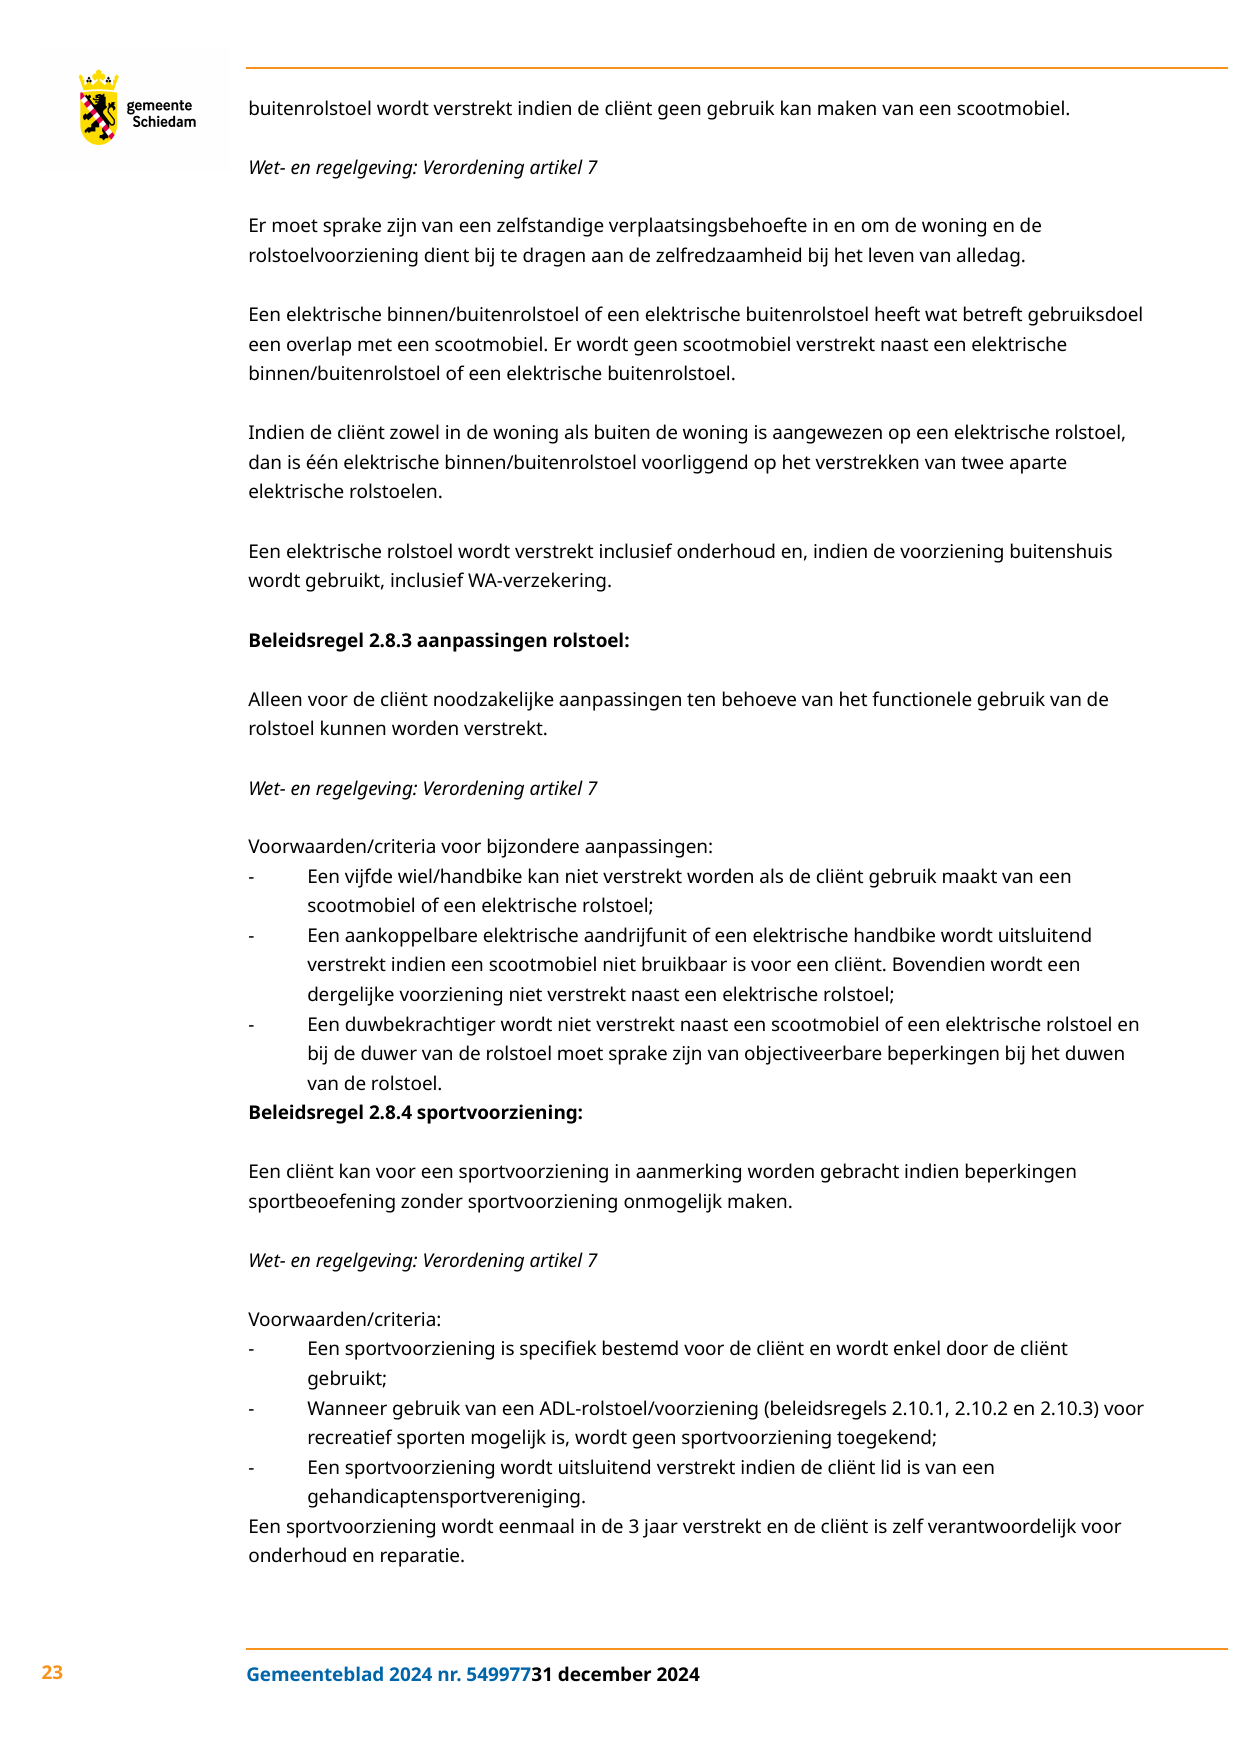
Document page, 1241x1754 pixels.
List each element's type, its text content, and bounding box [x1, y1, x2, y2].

list Wanneer gebruik van een ADL-rolstoel/voorziening (beleidsregels 2.10.1, 2.10.2 en 2.10.3) voor recreatief sporten mogelijk is, wordt geen sportvoorziening toegekend; [248, 1395, 1152, 1450]
list Een vijfde wiel/handbike kan niet verstrekt worden als de cliënt gebruik maakt van een scootmobiel of een elektrische rolstoel; [248, 863, 1152, 918]
text Indien de cliënt zowel in de woning als buiten de woning is aangewezen op een elektrische rolstoel, dan is één elektrische binnen/buitenrolstoel voorliggend op het verstrekken van twee aparte elektrische rolstoelen. [248, 419, 1152, 504]
text Er moet sprake zijn van een zelfstandige verplaatsingsbehoefte in en om de woning en de rolstoelvoorziening dient bij te dragen aan de zelfredzaamheid bij het leven van alledag. [248, 212, 1152, 268]
text Een elektrische binnen/buitenrolstoel of een elektrische buitenrolstoel heeft wat betreft gebruiksdoel een overlap met een scootmobiel. Er wordt geen scootmobiel verstrekt naast een elektrische binnen/buitenrolstoel of een elektrische buitenrolstoel. [248, 301, 1152, 386]
list Een duwbekrachtiger wordt niet verstrekt naast een scootmobiel of een elektrische rolstoel en bij de duwer van de rolstoel moet sprake zijn van objectiveerbare beperkingen bij het duwen van de rolstoel. [248, 1011, 1152, 1096]
table_header Beleidsregel 2.8.4 sportvoorziening: Een cliënt kan voor een sportvoorziening in aanmerking worden gebracht indien beperkingen sportbeoefening zonder sportvoorziening onmogelijk maken. Wet- en regelgeving: Verordening artikel 7 [248, 1100, 1152, 1273]
table_header buitenrolstoel wordt verstrekt indien de cliënt geen gebruik kan maken van een scootmobiel. Wet- en regelgeving: Verordening artikel 7 [248, 95, 1152, 180]
text Voorwaarden/criteria: [248, 1306, 1152, 1332]
picture [41, 47, 231, 172]
text Voorwaarden/criteria voor bijzondere aanpassingen: [248, 833, 1152, 859]
list Een sportvoorziening is specifiek bestemd voor de cliënt en wordt enkel door de cliënt gebruikt; [248, 1336, 1152, 1391]
list Een sportvoorziening wordt uitsluitend verstrekt indien de cliënt lid is van een gehandicaptensportvereniging. [248, 1454, 1152, 1509]
text Een sportvoorziening wordt eenmaal in de 3 jaar verstrekt en de cliënt is zelf verantwoordelijk voor onderhoud en reparatie. [248, 1513, 1152, 1568]
table_header Beleidsregel 2.8.3 aanpassingen rolstoel: Alleen voor de cliënt noodzakelijke aanpassingen ten behoeve van het functionele gebruik van de rolstoel kunnen worden verstrekt. Wet- en regelgeving: Verordening artikel 7 [248, 627, 1152, 800]
list Een aankoppelbare elektrische aandrijfunit of een elektrische handbike wordt uitsluitend verstrekt indien een scootmobiel niet bruikbaar is voor een cliënt. Bovendien wordt een dergelijke voorziening niet verstrekt naast een elektrische rolstoel; [248, 922, 1152, 1007]
text Een elektrische rolstoel wordt verstrekt inclusief onderhoud en, indien de voorziening buitenshuis wordt gebruikt, inclusief WA-verzekering. [248, 538, 1152, 593]
